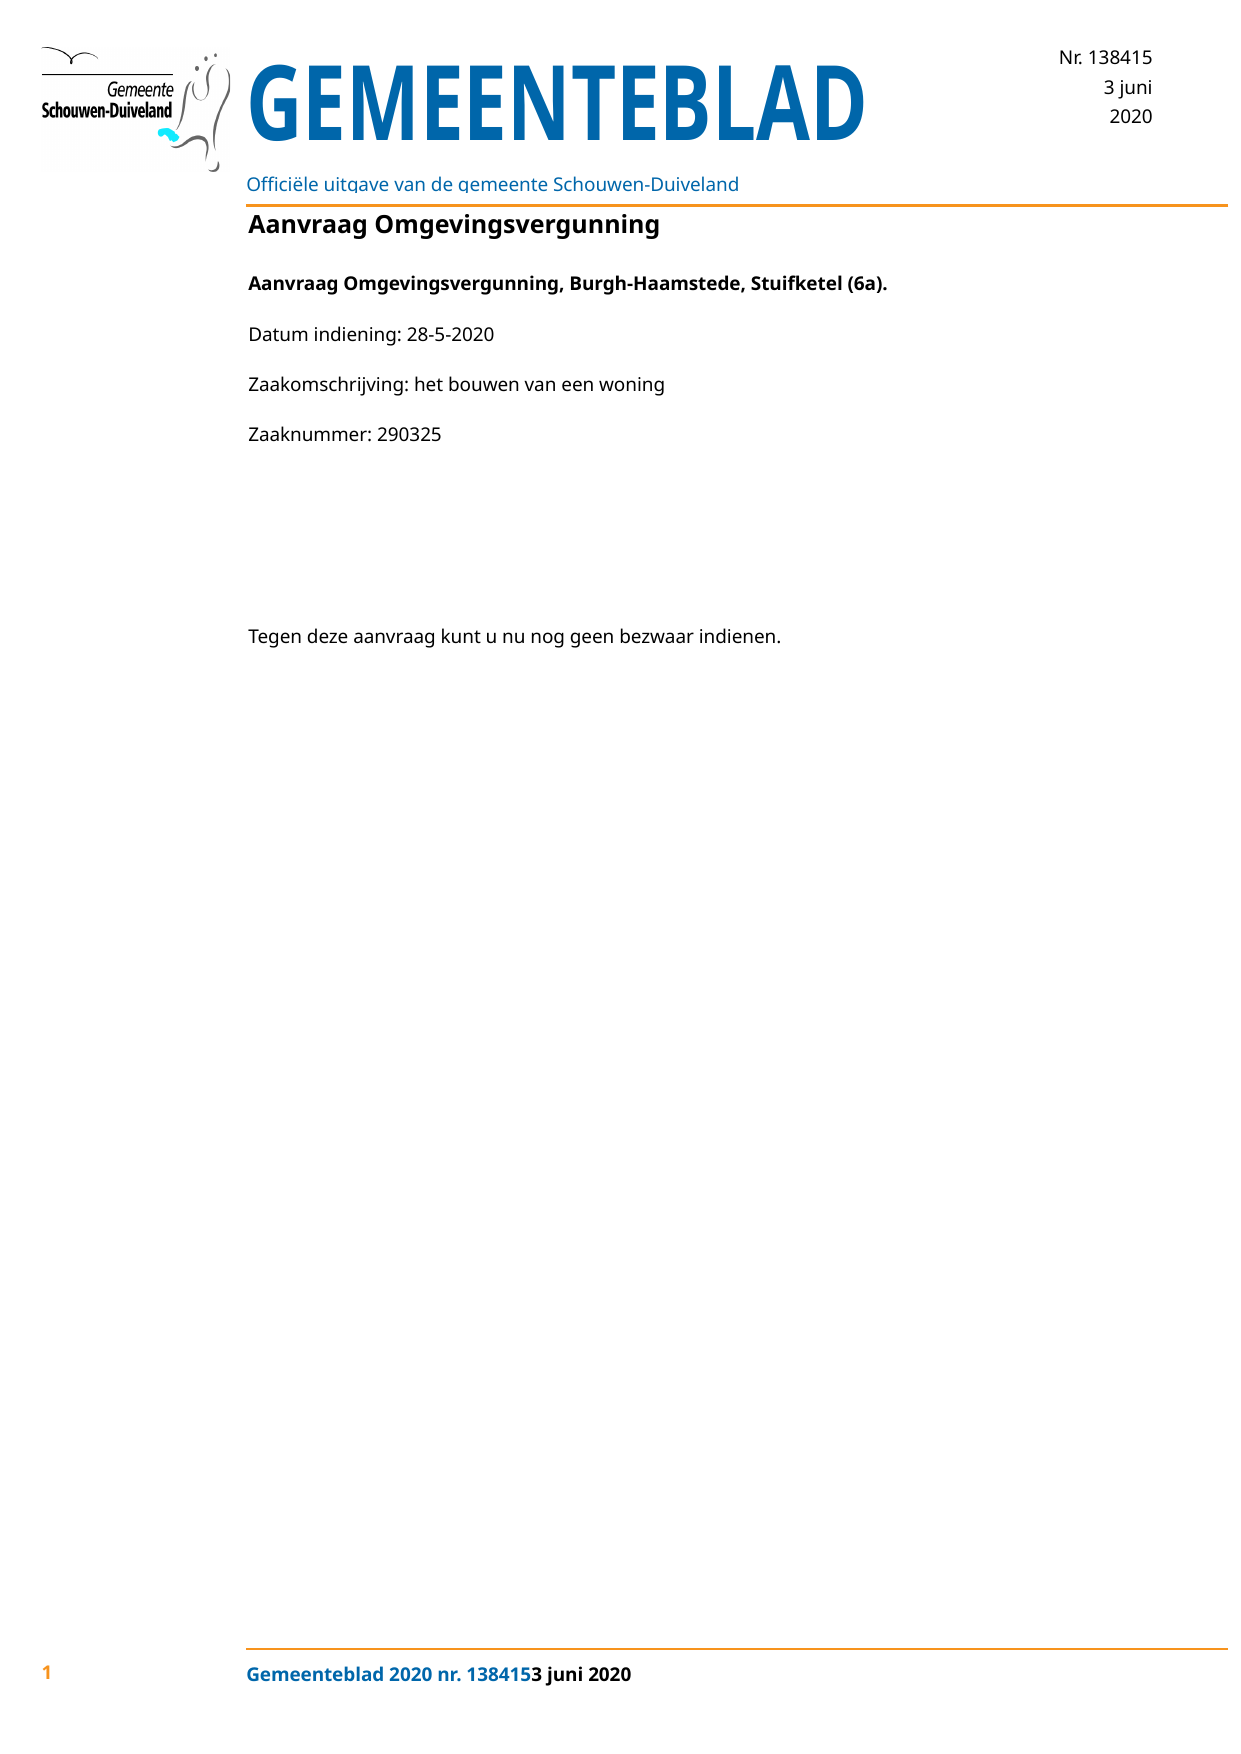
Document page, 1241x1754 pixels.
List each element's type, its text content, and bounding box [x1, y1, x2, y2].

text Tegen deze aanvraag kunt u nu nog geen bezwaar indienen. [248, 623, 1152, 649]
text Aanvraag Omgevingsvergunning [248, 207, 1152, 241]
text Zaakomschrijving: het bouwen van een woning [248, 371, 1152, 397]
picture [41, 47, 231, 172]
text Datum indiening: 28-5-2020 [248, 321, 1152, 346]
text Zaaknummer: 290325 [248, 422, 1152, 447]
text Aanvraag Omgevingsvergunning, Burgh-Haamstede, Stuifketel (6a). [248, 270, 1152, 296]
